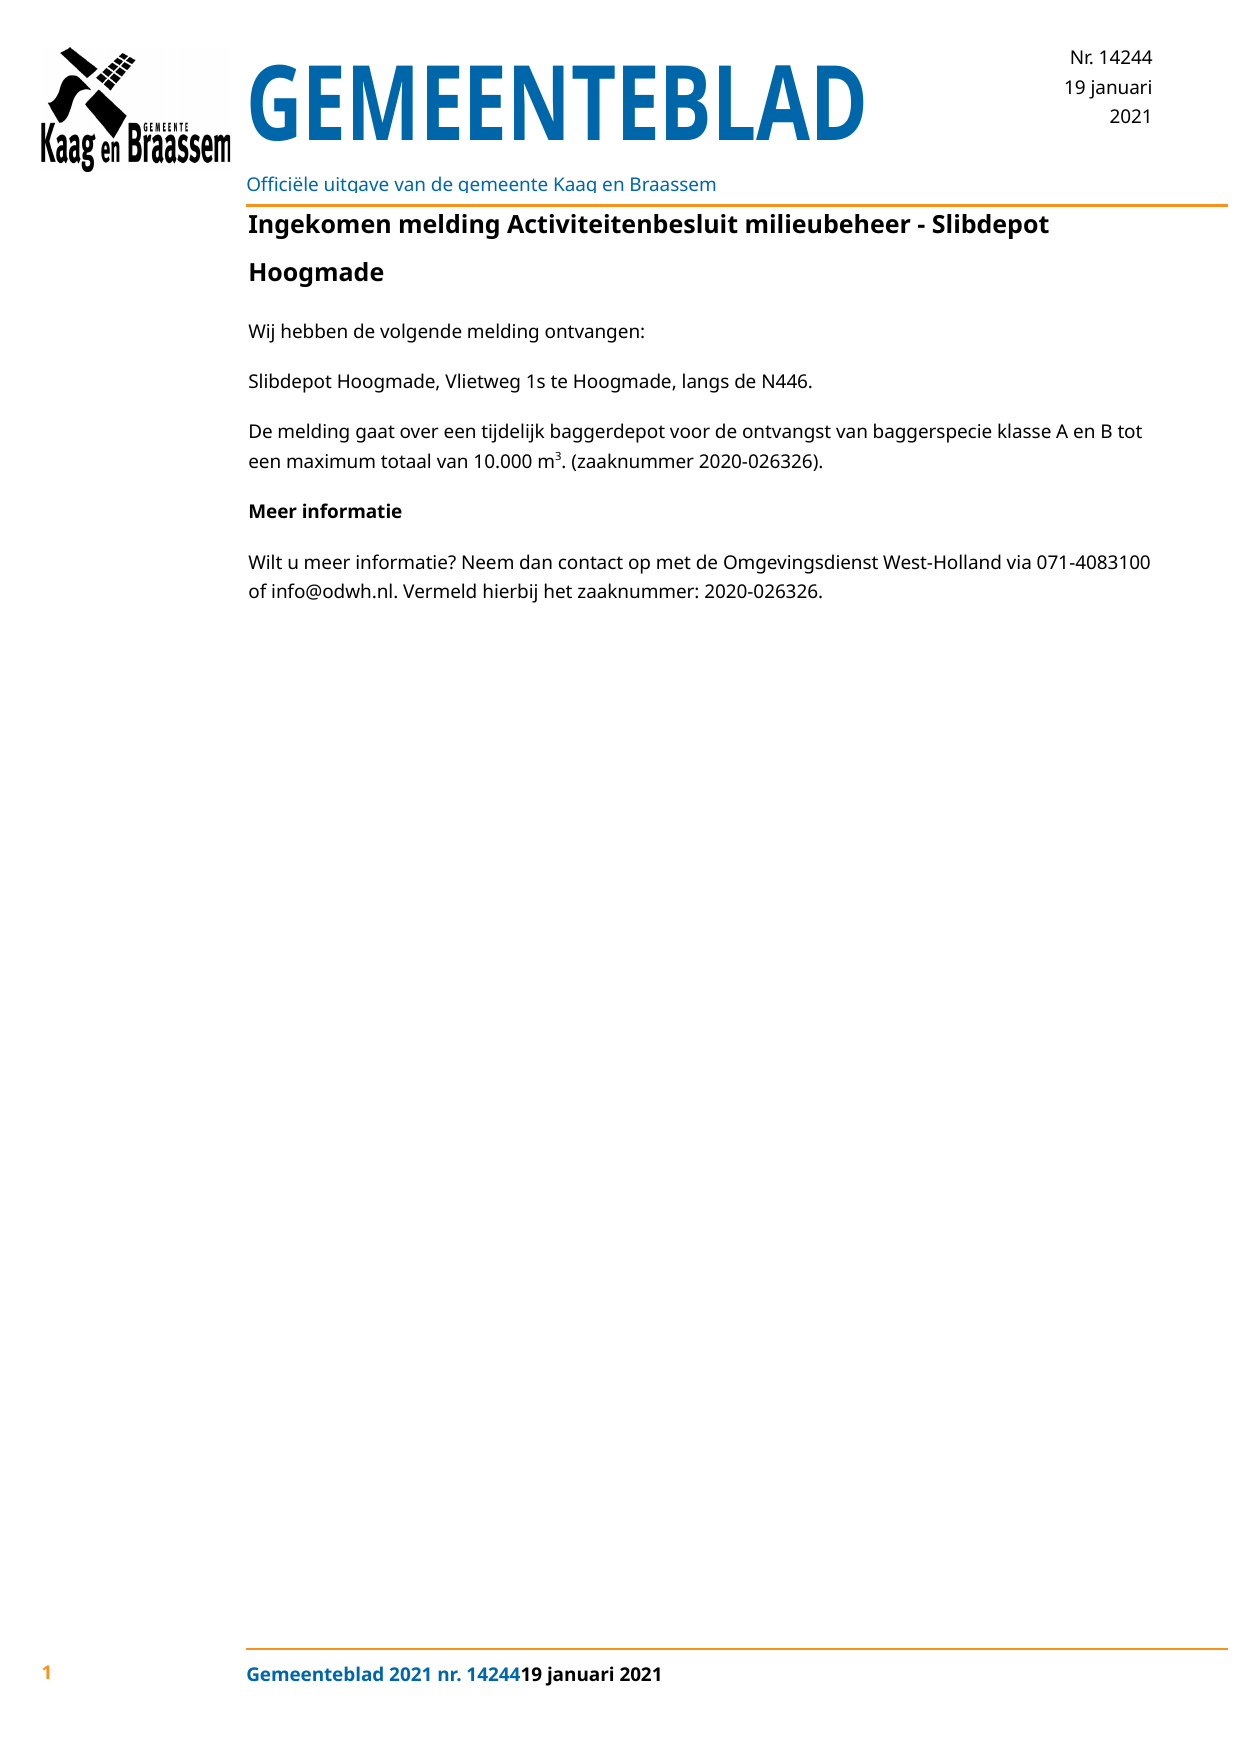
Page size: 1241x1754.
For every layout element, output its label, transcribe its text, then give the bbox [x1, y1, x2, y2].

picture [41, 47, 231, 172]
text Wij hebben de volgende melding ontvangen: [248, 318, 1152, 344]
text Slibdepot Hoogmade, Vlietweg 1s te Hoogmade, langs de N446. [248, 368, 1152, 394]
text Wilt u meer informatie? Neem dan contact op met de Omgevingsdienst West-Holland via 071‑4083100 of info@odwh.nl. Vermeld hierbij het zaaknummer: 2020-026326. [248, 549, 1152, 604]
text Ingekomen melding Activiteitenbesluit milieubeheer - Slibdepot Hoogmade [248, 207, 1152, 288]
text De melding gaat over een tijdelijk baggerdepot voor de ontvangst van baggerspecie klasse A en B tot een maximum totaal van 10.000 m3. (zaaknummer 2020-026326). [248, 419, 1152, 474]
text Meer informatie [248, 499, 1152, 524]
